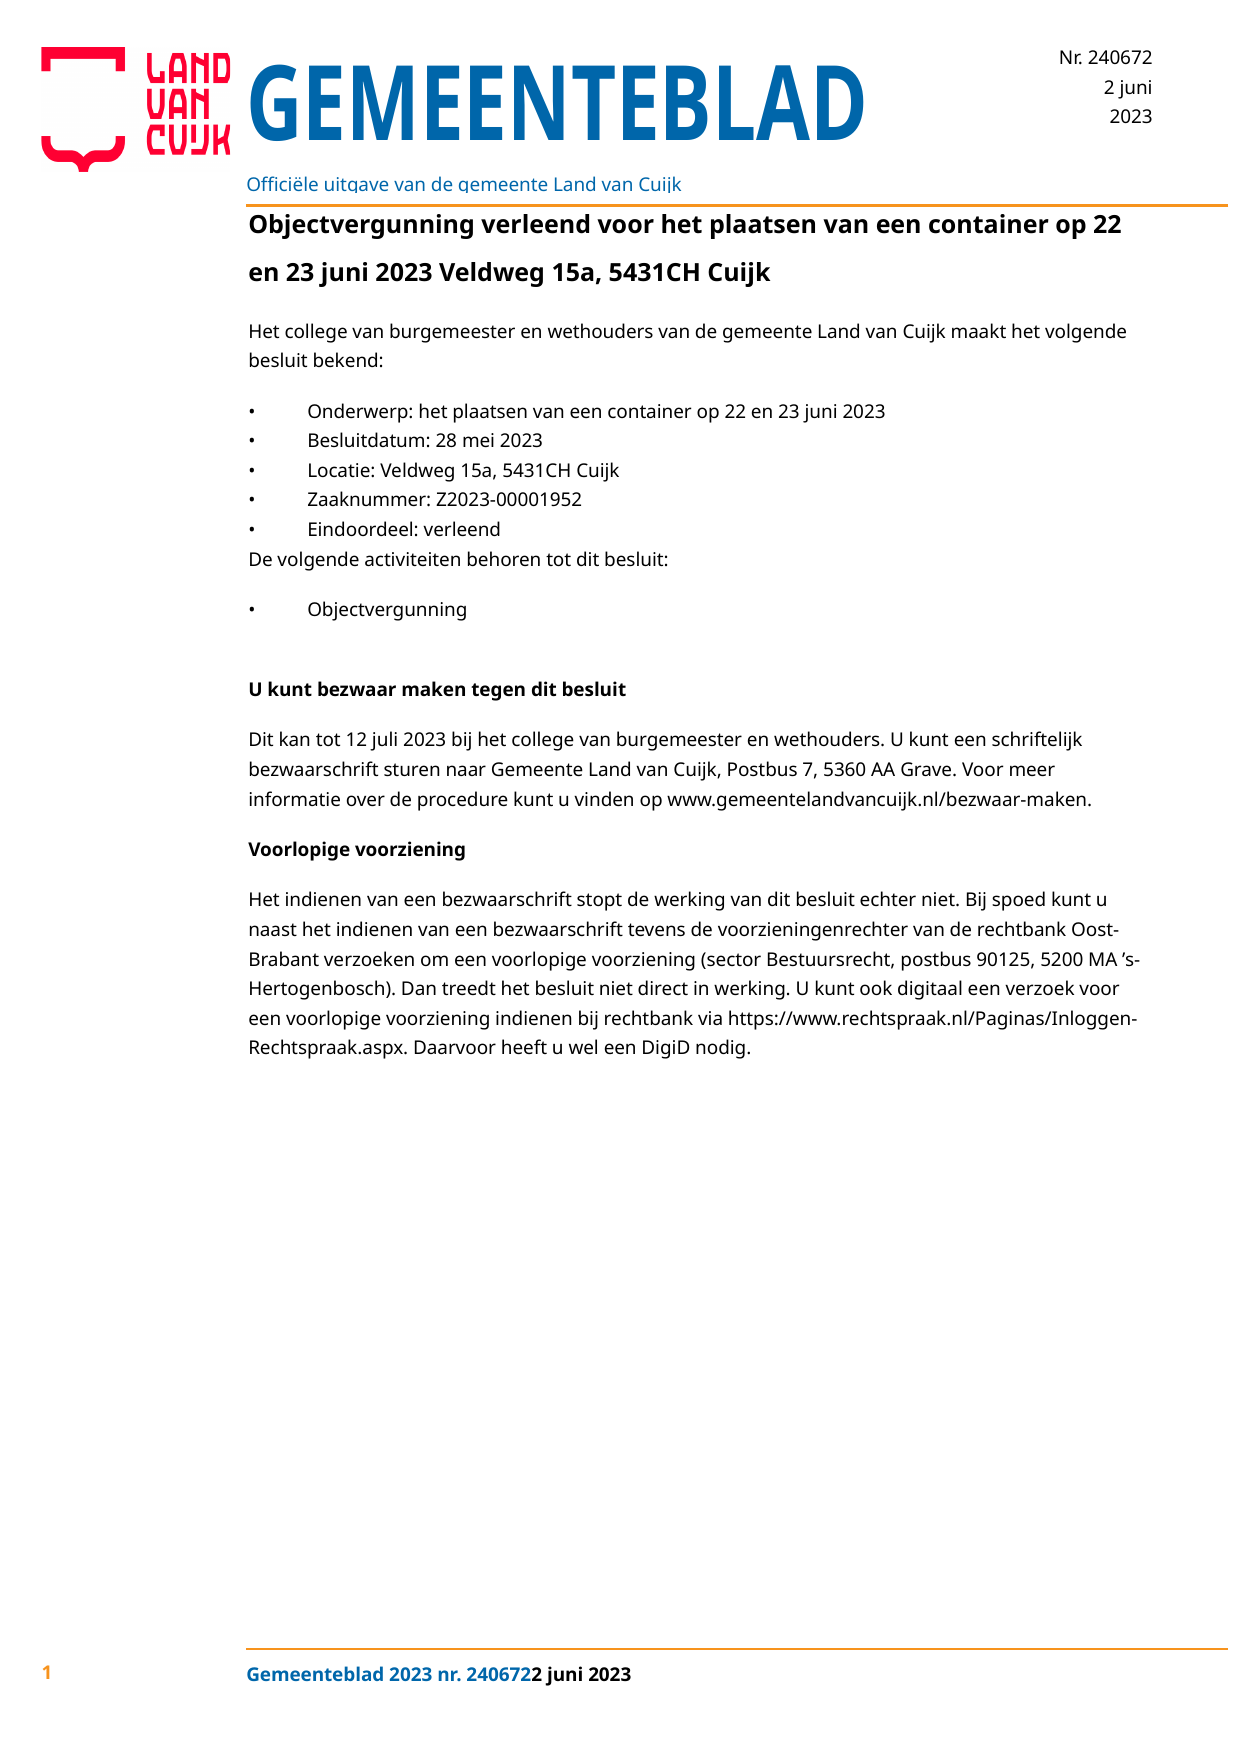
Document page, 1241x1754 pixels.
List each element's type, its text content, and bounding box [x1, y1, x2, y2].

list Objectvergunning [248, 596, 1152, 622]
text U kunt bezwaar maken tegen dit besluit [248, 676, 1152, 702]
list Zaaknummer: Z2023-00001952 [248, 487, 1152, 512]
list Onderwerp: het plaatsen van een container op 22 en 23 juni 2023 [248, 398, 1152, 424]
list Eindoordeel: verleend [248, 516, 1152, 542]
list Besluitdatum: 28 mei 2023 [248, 427, 1152, 453]
text Het college van burgemeester en wethouders van de gemeente Land van Cuijk maakt het volgende besluit bekend: [248, 318, 1152, 373]
list Locatie: Veldweg 15a, 5431CH Cuijk [248, 457, 1152, 483]
text Dit kan tot 12 juli 2023 bij het college van burgemeester en wethouders. U kunt een schriftelijk bezwaarschrift sturen naar Gemeente Land van Cuijk, Postbus 7, 5360 AA Grave. Voor meer informatie over de procedure kunt u vinden op www.gemeentelandvancuijk.nl/bezwaar-maken. [248, 727, 1152, 812]
text Voorlopige voorziening [248, 836, 1152, 862]
picture [41, 47, 231, 172]
text Objectvergunning verleend voor het plaatsen van een container op 22 en 23 juni 2023 Veldweg 15a, 5431CH Cuijk [248, 207, 1152, 288]
text Het indienen van een bezwaarschrift stopt de werking van dit besluit echter niet. Bij spoed kunt u naast het indienen van een bezwaarschrift tevens de voorzieningenrechter van de rechtbank Oost-Brabant verzoeken om een voorlopige voorziening (sector Bestuursrecht, postbus 90125, 5200 MA ’s-Hertogenbosch). Dan treedt het besluit niet direct in werking. U kunt ook digitaal een verzoek voor een voorlopige voorziening indienen bij rechtbank via https://www.rechtspraak.nl/Paginas/Inloggen-Rechtspraak.aspx. Daarvoor heeft u wel een DigiD nodig. [248, 887, 1152, 1060]
text De volgende activiteiten behoren tot dit besluit: [248, 546, 1152, 572]
